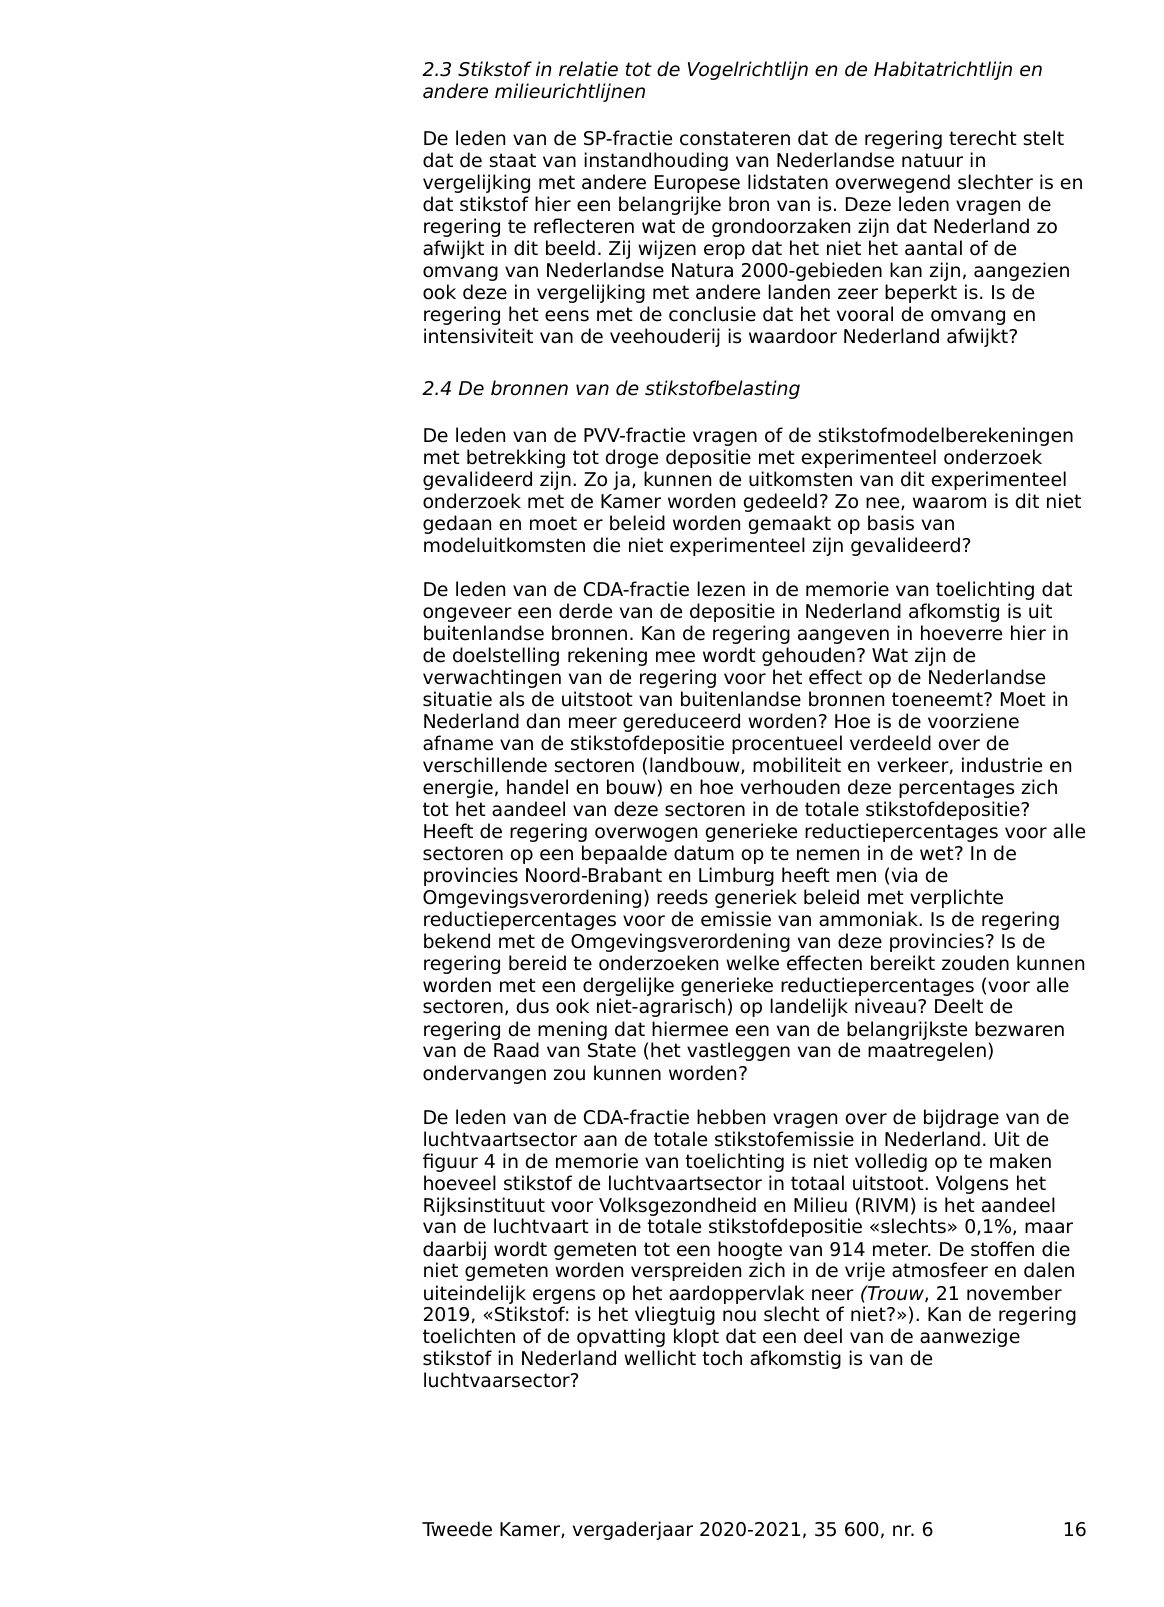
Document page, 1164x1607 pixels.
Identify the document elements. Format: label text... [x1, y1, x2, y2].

text De leden van de CDA-fractie lezen in de memorie van toelichting dat ongeveer een derde van de depositie in Nederland afkomstig is uit buitenlandse bronnen. Kan de regering aangeven in hoeverre hier in de doelstelling rekening mee wordt gehouden? Wat zijn de verwachtingen van de regering voor het effect op de Nederlandse situatie als de uitstoot van buitenlandse bronnen toeneemt? Moet in Nederland dan meer gereduceerd worden? Hoe is de voorziene afname van de stikstofdepositie procentueel verdeeld over de verschillende sectoren (landbouw, mobiliteit en verkeer, industrie en energie, handel en bouw) en hoe verhouden deze percentages zich tot het aandeel van deze sectoren in de totale stikstofdepositie? Heeft de regering overwogen generieke reductiepercentages voor alle sectoren op een bepaalde datum op te nemen in de wet? In de provincies Noord-Brabant en Limburg heeft men (via de Omgevingsverordening) reeds generiek beleid met verplichte reductiepercentages voor de emissie van ammoniak. Is de regering bekend met de Omgevingsverordening van deze provincies? Is de regering bereid te onderzoeken welke effecten bereikt zouden kunnen worden met een dergelijke generieke reductiepercentages (voor alle sectoren, dus ook niet-agrarisch) op landelijk niveau? Deelt de regering de mening dat hiermee een van de belangrijkste bezwaren van de Raad van State (het vastleggen van de maatregelen) ondervangen zou kunnen worden? [422, 579, 1087, 1084]
text De leden van de CDA-fractie hebben vragen over de bijdrage van de luchtvaartsector aan de totale stikstofemissie in Nederland. Uit de figuur 4 in de memorie van toelichting is niet volledig op te maken hoeveel stikstof de luchtvaartsector in totaal uitstoot. Volgens het Rijksinstituut voor Volksgezondheid en Milieu (RIVM) is het aandeel van de luchtvaart in de totale stikstofdepositie «slechts» 0,1%, maar daarbij wordt gemeten tot een hoogte van 914 meter. De stoffen die niet gemeten worden verspreiden zich in de vrije atmosfeer en dalen uiteindelijk ergens op het aardoppervlak neer (Trouw, 21 november 2019, «Stikstof: is het vliegtuig nou slecht of niet?»). Kan de regering toelichten of de opvatting klopt dat een deel van de aanwezige stikstof in Nederland wellicht toch afkomstig is van de luchtvaarsector? [422, 1107, 1087, 1392]
text De leden van de PVV-fractie vragen of de stikstofmodelberekeningen met betrekking tot droge depositie met experimenteel onderzoek gevalideerd zijn. Zo ja, kunnen de uitkomsten van dit experimenteel onderzoek met de Kamer worden gedeeld? Zo nee, waarom is dit niet gedaan en moet er beleid worden gemaakt op basis van modeluitkomsten die niet experimenteel zijn gevalideerd? [422, 425, 1087, 557]
subtitle 2.3 Stikstof in relatie tot de Vogelrichtlijn en de Habitatrichtlijn en andere milieurichtlijnen [422, 59, 1087, 103]
subtitle 2.4 De bronnen van de stikstofbelasting [422, 378, 1087, 400]
text De leden van de SP-fractie constateren dat de regering terecht stelt dat de staat van instandhouding van Nederlandse natuur in vergelijking met andere Europese lidstaten overwegend slechter is en dat stikstof hier een belangrijke bron van is. Deze leden vragen de regering te reflecteren wat de grondoorzaken zijn dat Nederland zo afwijkt in dit beeld. Zij wijzen erop dat het niet het aantal of de omvang van Nederlandse Natura 2000-gebieden kan zijn, aangezien ook deze in vergelijking met andere landen zeer beperkt is. Is de regering het eens met de conclusie dat het vooral de omvang en intensiviteit van de veehouderij is waardoor Nederland afwijkt? [422, 128, 1087, 348]
